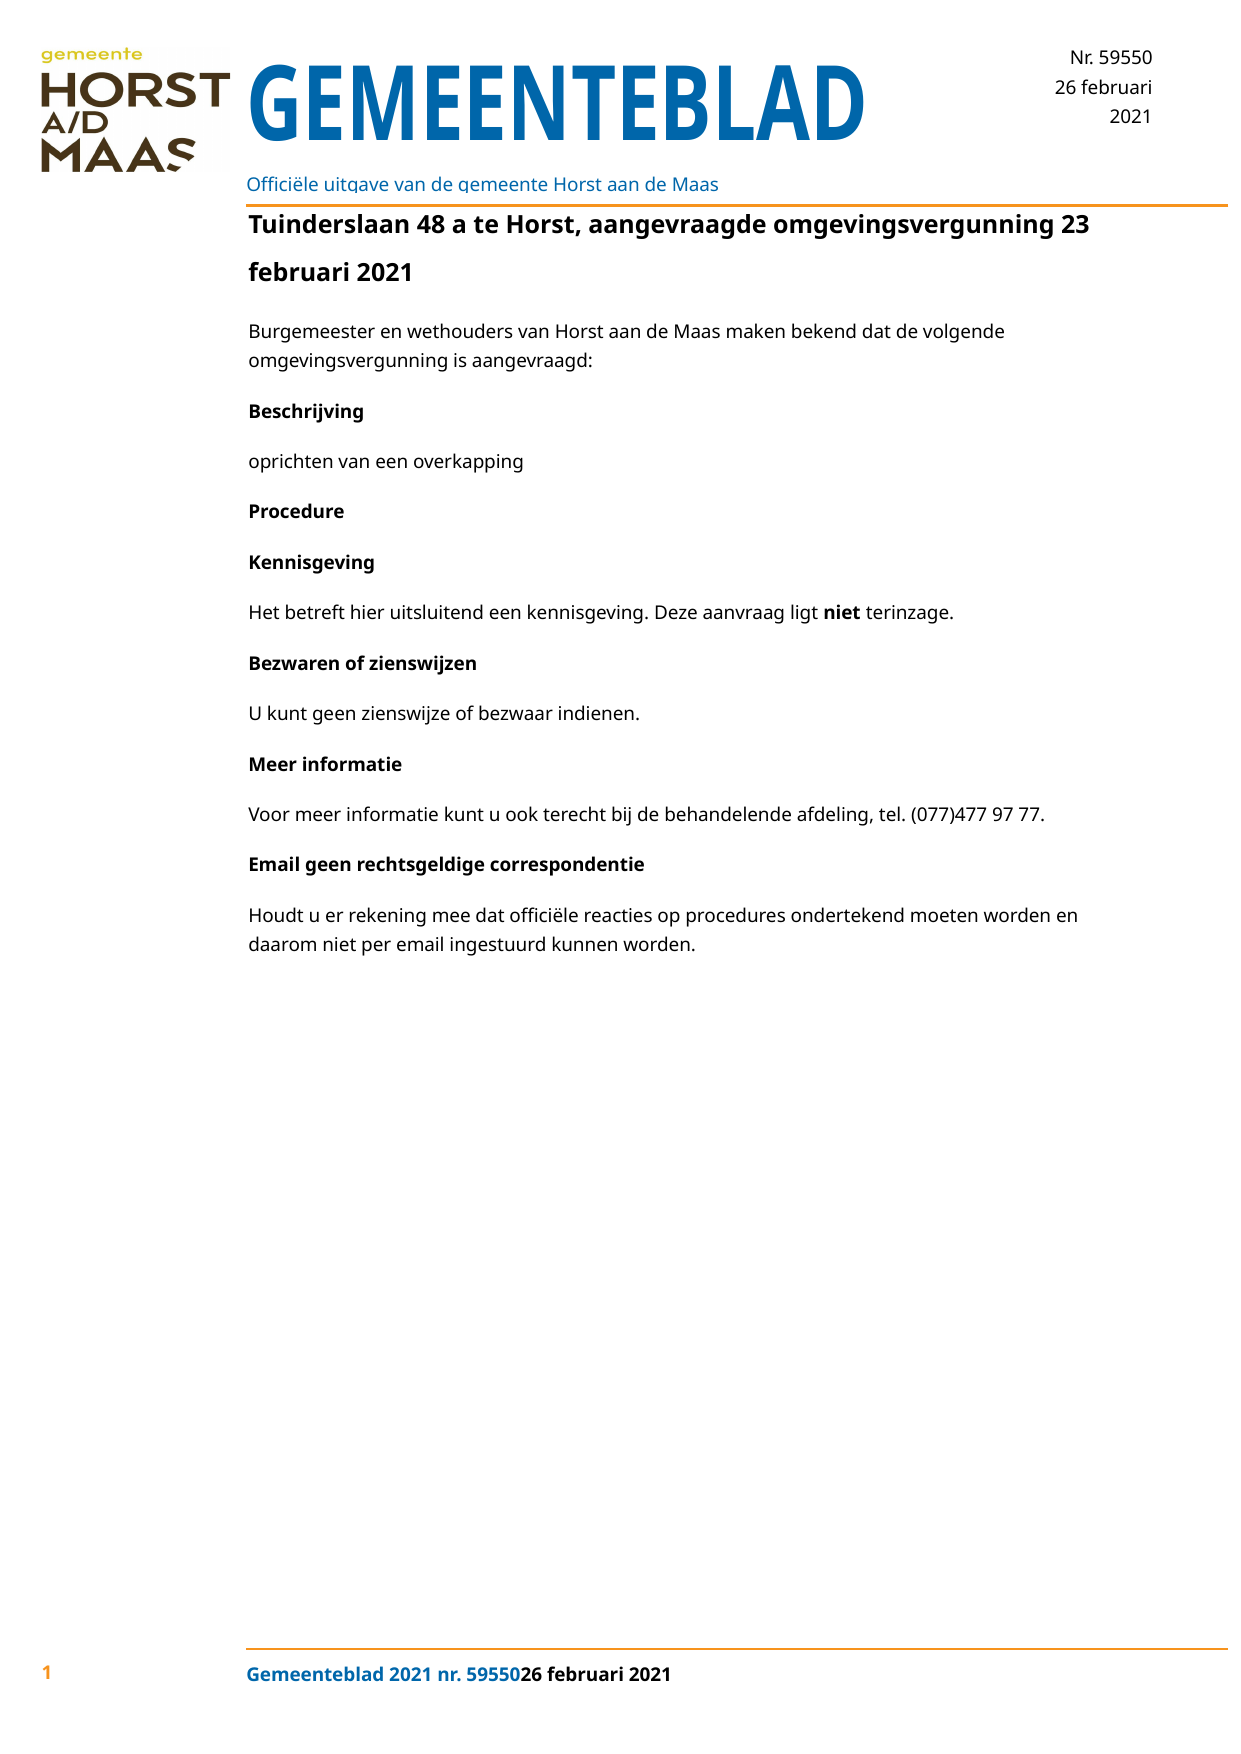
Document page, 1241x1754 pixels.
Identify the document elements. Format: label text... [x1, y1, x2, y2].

text Procedure [248, 499, 1152, 524]
text Kennisgeving [248, 549, 1152, 575]
text Email geen rechtsgeldige correspondentie [248, 852, 1152, 877]
text Bezwaren of zienswijzen [248, 650, 1152, 676]
text oprichten van een overkapping [248, 448, 1152, 474]
text Meer informatie [248, 751, 1152, 777]
text U kunt geen zienswijze of bezwaar indienen. [248, 700, 1152, 726]
text Houdt u er rekening mee dat officiële reacties op procedures ondertekend moeten worden en daarom niet per email ingestuurd kunnen worden. [248, 902, 1152, 957]
text Beschrijving [248, 398, 1152, 424]
text Burgemeester en wethouders van Horst aan de Maas maken bekend dat de volgende omgevingsvergunning is aangevraagd: [248, 318, 1152, 373]
text Het betreft hier uitsluitend een kennisgeving. Deze aanvraag ligt niet terinzage. [248, 599, 1152, 625]
text Tuinderslaan 48 a te Horst, aangevraagde omgevingsvergunning 23 februari 2021 [248, 207, 1152, 288]
text Voor meer informatie kunt u ook terecht bij de behandelende afdeling, tel. (077)477 97 77. [248, 801, 1152, 827]
picture [41, 47, 231, 172]
